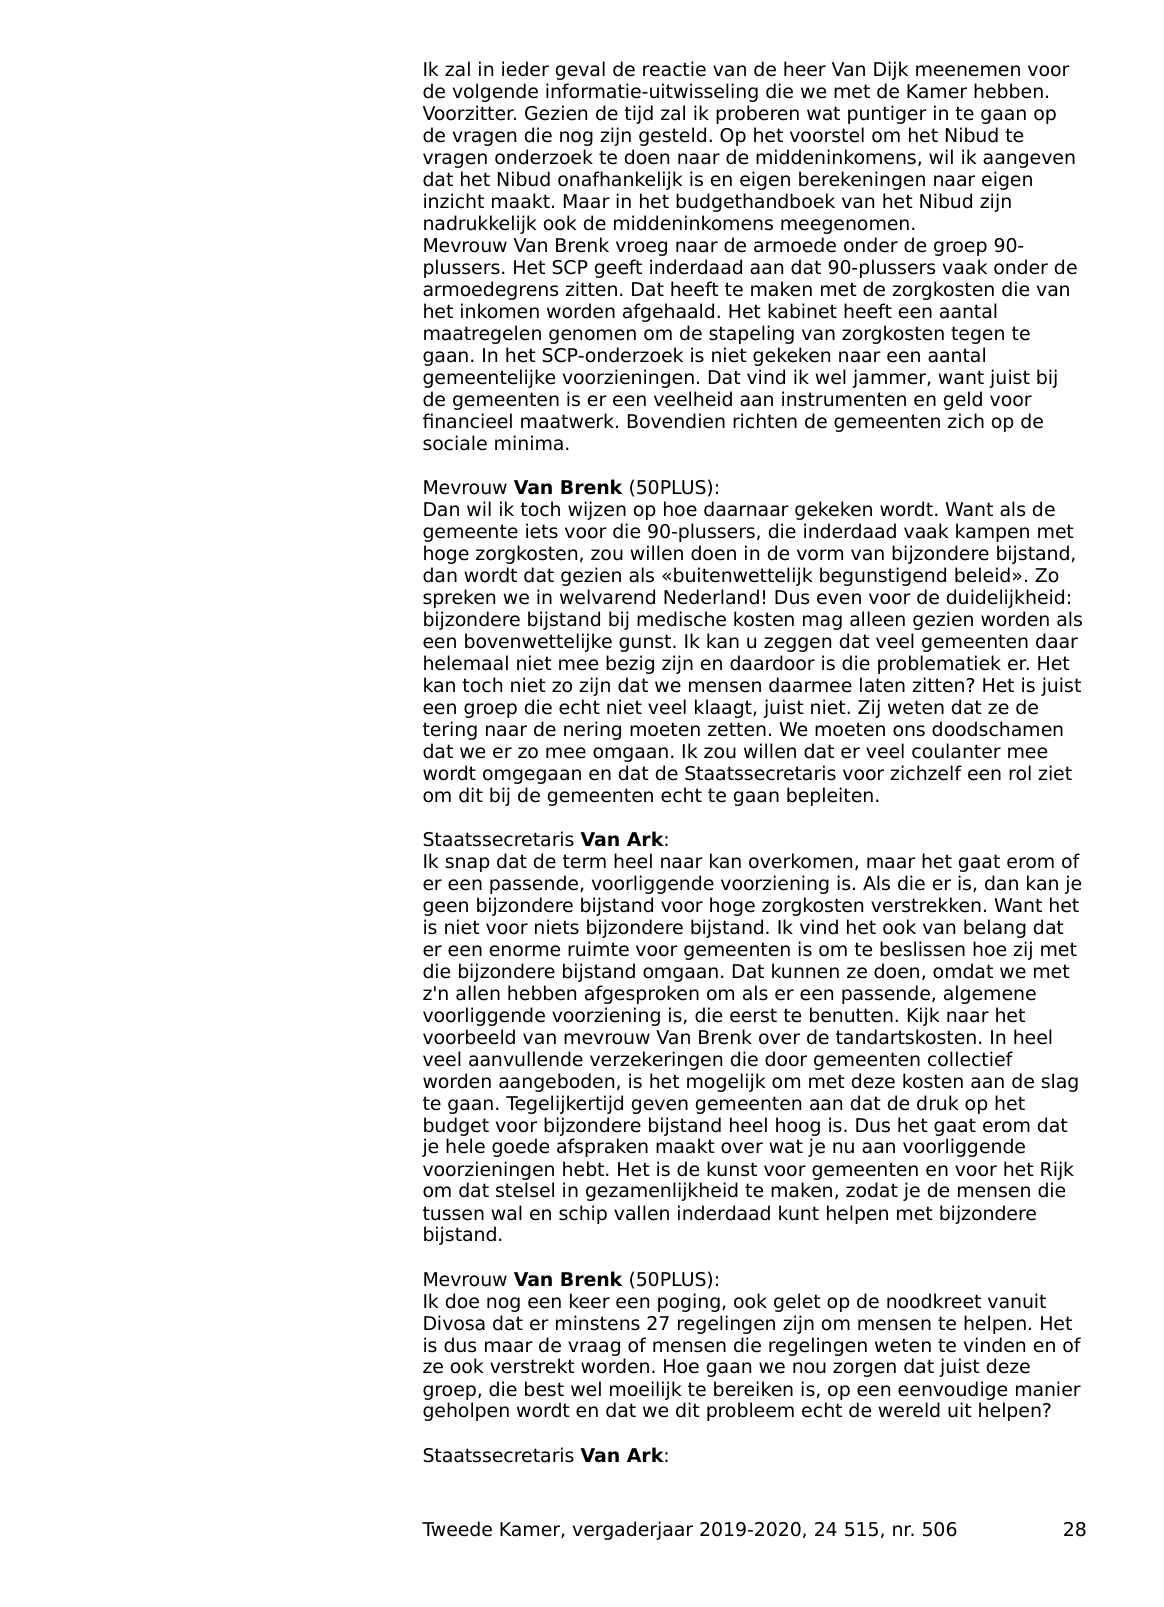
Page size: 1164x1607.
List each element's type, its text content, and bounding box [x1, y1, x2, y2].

text Voorzitter. Gezien de tijd zal ik proberen wat puntiger in te gaan op de vragen die nog zijn gesteld. Op het voorstel om het Nibud te vragen onderzoek te doen naar de middeninkomens, wil ik aangeven dat het Nibud onafhankelijk is en eigen berekeningen naar eigen inzicht maakt. Maar in het budgethandboek van het Nibud zijn nadrukkelijk ook de middeninkomens meegenomen. [422, 103, 1087, 235]
text Mevrouw Van Brenk vroeg naar de armoede onder de groep 90-plussers. Het SCP geeft inderdaad aan dat 90-plussers vaak onder de armoedegrens zitten. Dat heeft te maken met de zorgkosten die van het inkomen worden afgehaald. Het kabinet heeft een aantal maatregelen genomen om de stapeling van zorgkosten tegen te gaan. In het SCP-onderzoek is niet gekeken naar een aantal gemeentelijke voorzieningen. Dat vind ik wel jammer, want juist bij de gemeenten is er een veelheid aan instrumenten en geld voor financieel maatwerk. Bovendien richten de gemeenten zich op de sociale minima. [422, 235, 1087, 455]
text Mevrouw Van Brenk (50PLUS): [422, 477, 1087, 499]
text Ik zal in ieder geval de reactie van de heer Van Dijk meenemen voor de volgende informatie-uitwisseling die we met de Kamer hebben. [422, 59, 1087, 103]
text Dan wil ik toch wijzen op hoe daarnaar gekeken wordt. Want als de gemeente iets voor die 90-plussers, die inderdaad vaak kampen met hoge zorgkosten, zou willen doen in de vorm van bijzondere bijstand, dan wordt dat gezien als «buitenwettelijk begunstigend beleid». Zo spreken we in welvarend Nederland! Dus even voor de duidelijkheid: bijzondere bijstand bij medische kosten mag alleen gezien worden als een bovenwettelijke gunst. Ik kan u zeggen dat veel gemeenten daar helemaal niet mee bezig zijn en daardoor is die problematiek er. Het kan toch niet zo zijn dat we mensen daarmee laten zitten? Het is juist een groep die echt niet veel klaagt, juist niet. Zij weten dat ze de tering naar de nering moeten zetten. We moeten ons doodschamen dat we er zo mee omgaan. Ik zou willen dat er veel coulanter mee wordt omgegaan en dat de Staatssecretaris voor zichzelf een rol ziet om dit bij de gemeenten echt te gaan bepleiten. [422, 499, 1087, 807]
text Mevrouw Van Brenk (50PLUS): [422, 1268, 1087, 1291]
text Ik doe nog een keer een poging, ook gelet op de noodkreet vanuit Divosa dat er minstens 27 regelingen zijn om mensen te helpen. Het is dus maar de vraag of mensen die regelingen weten te vinden en of ze ook verstrekt worden. Hoe gaan we nou zorgen dat juist deze groep, die best wel moeilijk te bereiken is, op een eenvoudige manier geholpen wordt en dat we dit probleem echt de wereld uit helpen? [422, 1291, 1087, 1422]
text Ik snap dat de term heel naar kan overkomen, maar het gaat erom of er een passende, voorliggende voorziening is. Als die er is, dan kan je geen bijzondere bijstand voor hoge zorgkosten verstrekken. Want het is niet voor niets bijzondere bijstand. Ik vind het ook van belang dat er een enorme ruimte voor gemeenten is om te beslissen hoe zij met die bijzondere bijstand omgaan. Dat kunnen ze doen, omdat we met z'n allen hebben afgesproken om als er een passende, algemene voorliggende voorziening is, die eerst te benutten. Kijk naar het voorbeeld van mevrouw Van Brenk over de tandartskosten. In heel veel aanvullende verzekeringen die door gemeenten collectief worden aangeboden, is het mogelijk om met deze kosten aan de slag te gaan. Tegelijkertijd geven gemeenten aan dat de druk op het budget voor bijzondere bijstand heel hoog is. Dus het gaat erom dat je hele goede afspraken maakt over wat je nu aan voorliggende voorzieningen hebt. Het is de kunst voor gemeenten en voor het Rijk om dat stelsel in gezamenlijkheid te maken, zodat je de mensen die tussen wal en schip vallen inderdaad kunt helpen met bijzondere bijstand. [422, 851, 1087, 1246]
text Staatssecretaris Van Ark: [422, 1444, 1087, 1467]
text Staatssecretaris Van Ark: [422, 829, 1087, 851]
